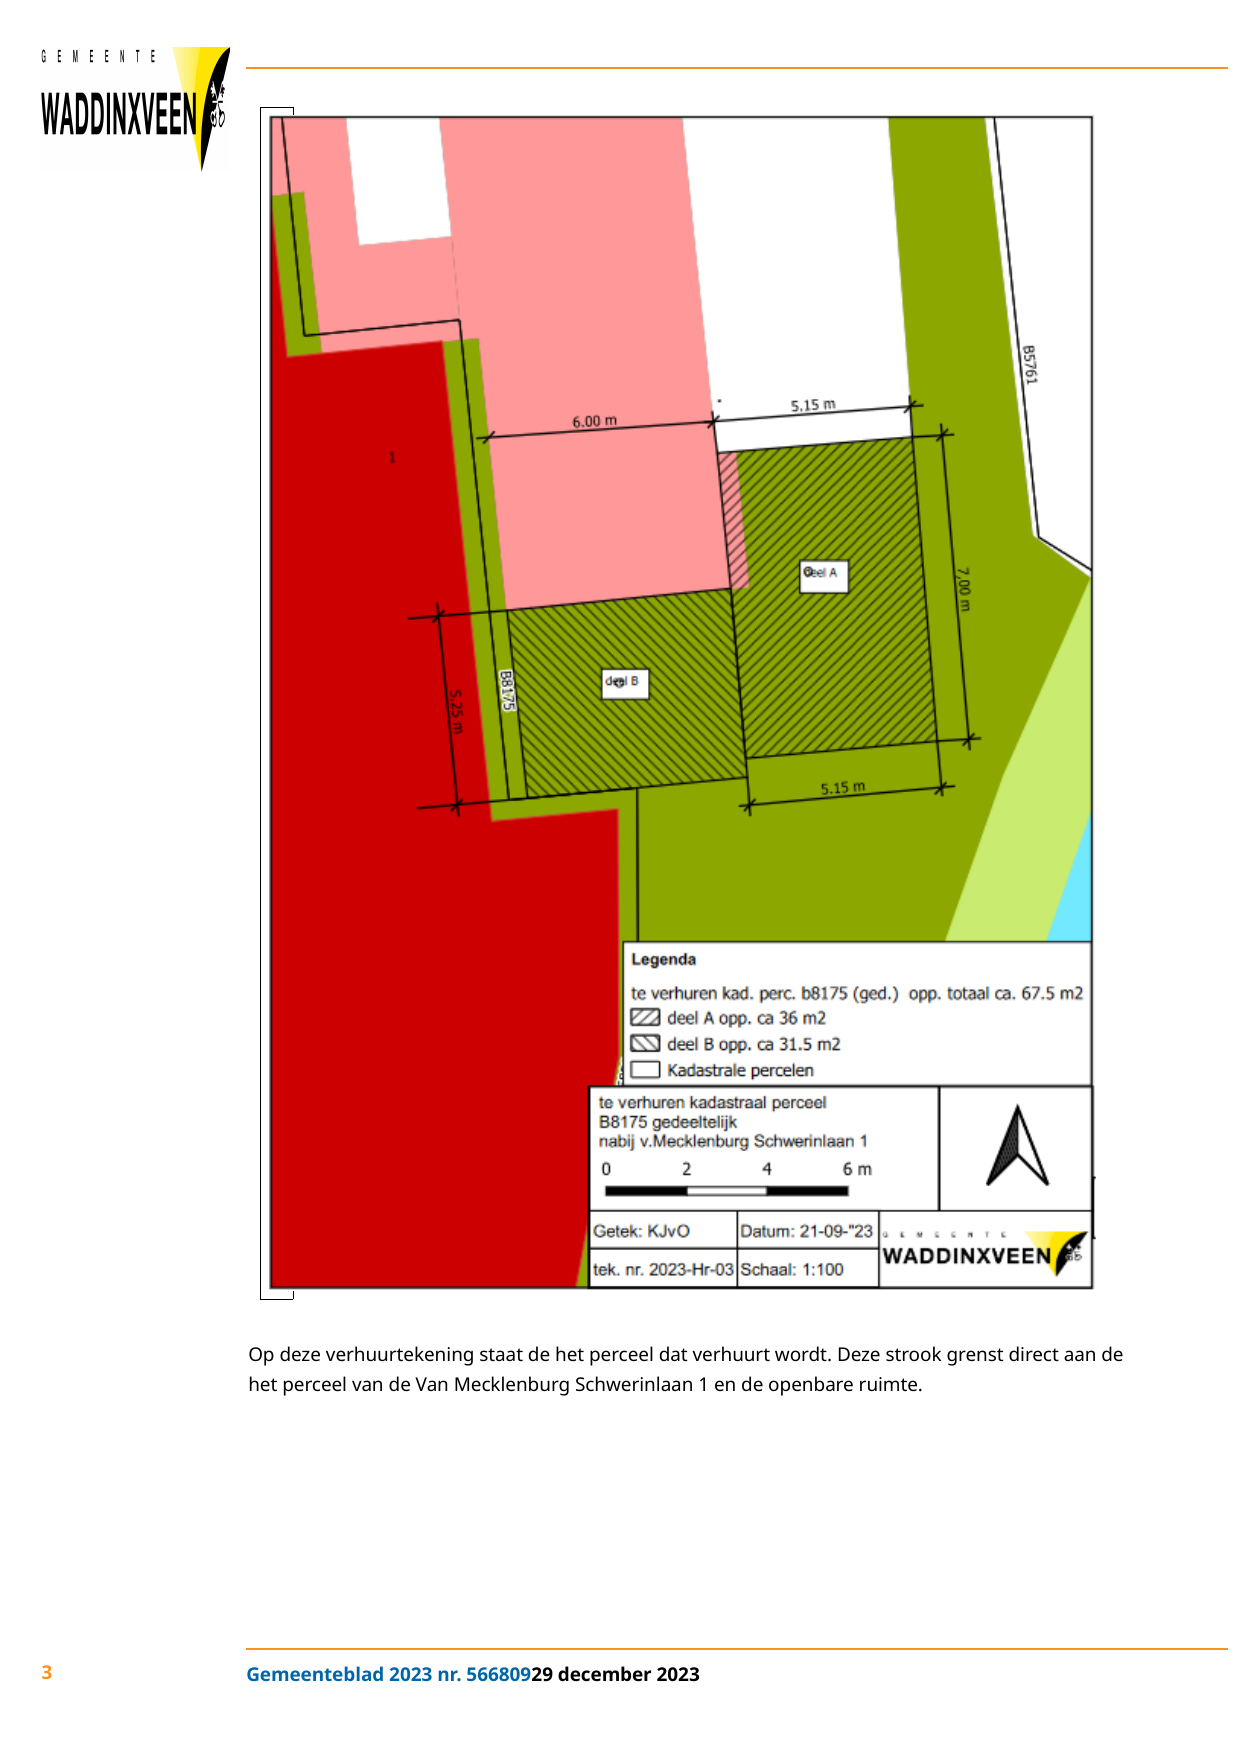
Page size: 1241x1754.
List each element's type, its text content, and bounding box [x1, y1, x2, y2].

picture [41, 47, 231, 172]
picture [268, 115, 1096, 1291]
text Op deze verhuurtekening staat de het perceel dat verhuurt wordt. Deze strook grenst direct aan de het perceel van de Van Mecklenburg Schwerinlaan 1 en de openbare ruimte. [248, 1341, 1152, 1397]
